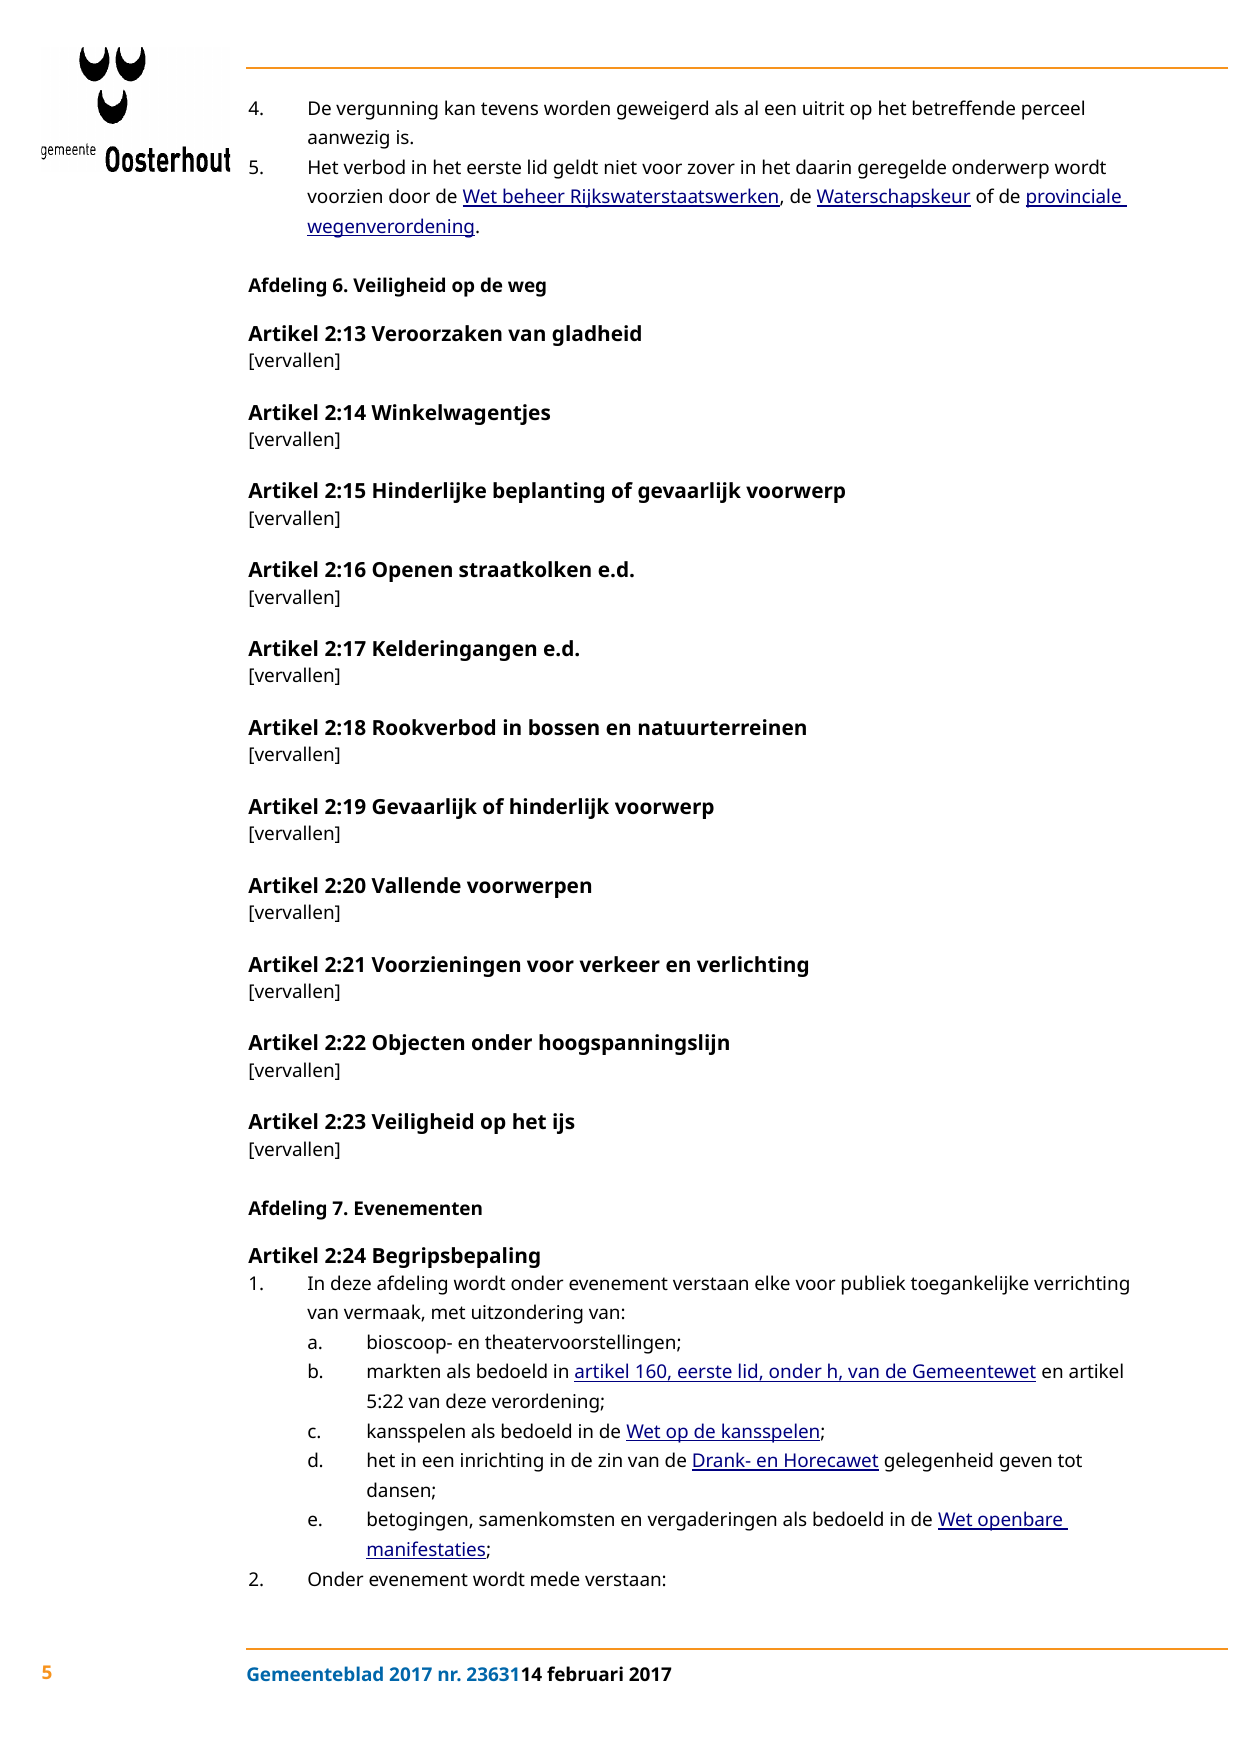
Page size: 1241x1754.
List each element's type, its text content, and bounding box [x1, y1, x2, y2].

text Artikel 2:13 Veroorzaken van gladheid [248, 319, 1152, 347]
list het in een inrichting in de zin van de Drank- en Horecawet gelegenheid geven tot dansen; [307, 1447, 1152, 1503]
text Artikel 2:19 Gevaarlijk of hinderlijk voorwerp [248, 792, 1152, 820]
text [vervallen] [248, 426, 1152, 452]
text Artikel 2:20 Vallende voorwerpen [248, 871, 1152, 899]
text Artikel 2:17 Kelderingangen e.d. [248, 634, 1152, 663]
text [vervallen] [248, 1136, 1152, 1162]
list Het verbod in het eerste lid geldt niet voor zover in het daarin geregelde onderwerp wordt voorzien door de Wet beheer Rijkswaterstaatswerken, de Waterschapskeur of de provinciale wegenverordening. [248, 154, 1152, 239]
text [vervallen] [248, 899, 1152, 925]
list De vergunning kan tevens worden geweigerd als al een uitrit op het betreffende perceel aanwezig is. [248, 95, 1152, 150]
list betogingen, samenkomsten en vergaderingen als bedoeld in de Wet openbare manifestaties; [307, 1507, 1152, 1562]
text [vervallen] [248, 663, 1152, 688]
list Onder evenement wordt mede verstaan: [248, 1566, 1152, 1592]
text Artikel 2:24 Begripsbepaling [248, 1242, 1152, 1270]
text Artikel 2:15 Hinderlijke beplanting of gevaarlijk voorwerp [248, 477, 1152, 505]
text Artikel 2:21 Voorzieningen voor verkeer en verlichting [248, 950, 1152, 978]
list In deze afdeling wordt onder evenement verstaan elke voor publiek toegankelijke verrichting van vermaak, met uitzondering van: [248, 1270, 1152, 1325]
text Artikel 2:18 Rookverbod in bossen en natuurterreinen [248, 713, 1152, 742]
text Artikel 2:14 Winkelwagentjes [248, 398, 1152, 426]
text Artikel 2:22 Objecten onder hoogspanningslijn [248, 1028, 1152, 1057]
text [vervallen] [248, 820, 1152, 846]
text [vervallen] [248, 584, 1152, 609]
list bioscoop- en theatervoorstellingen; [307, 1329, 1152, 1355]
text Afdeling 6. Veiligheid op de weg [248, 272, 1152, 298]
text [vervallen] [248, 742, 1152, 767]
text [vervallen] [248, 505, 1152, 531]
text Afdeling 7. Evenementen [248, 1195, 1152, 1221]
text [vervallen] [248, 347, 1152, 373]
picture [41, 47, 231, 172]
text [vervallen] [248, 1057, 1152, 1083]
text Artikel 2:16 Openen straatkolken e.d. [248, 555, 1152, 584]
list kansspelen als bedoeld in de Wet op de kansspelen; [307, 1418, 1152, 1444]
text Artikel 2:23 Veiligheid op het ijs [248, 1107, 1152, 1136]
list markten als bedoeld in artikel 160, eerste lid, onder h, van de Gemeentewet en artikel 5:22 van deze verordening; [307, 1359, 1152, 1414]
text [vervallen] [248, 978, 1152, 1004]
